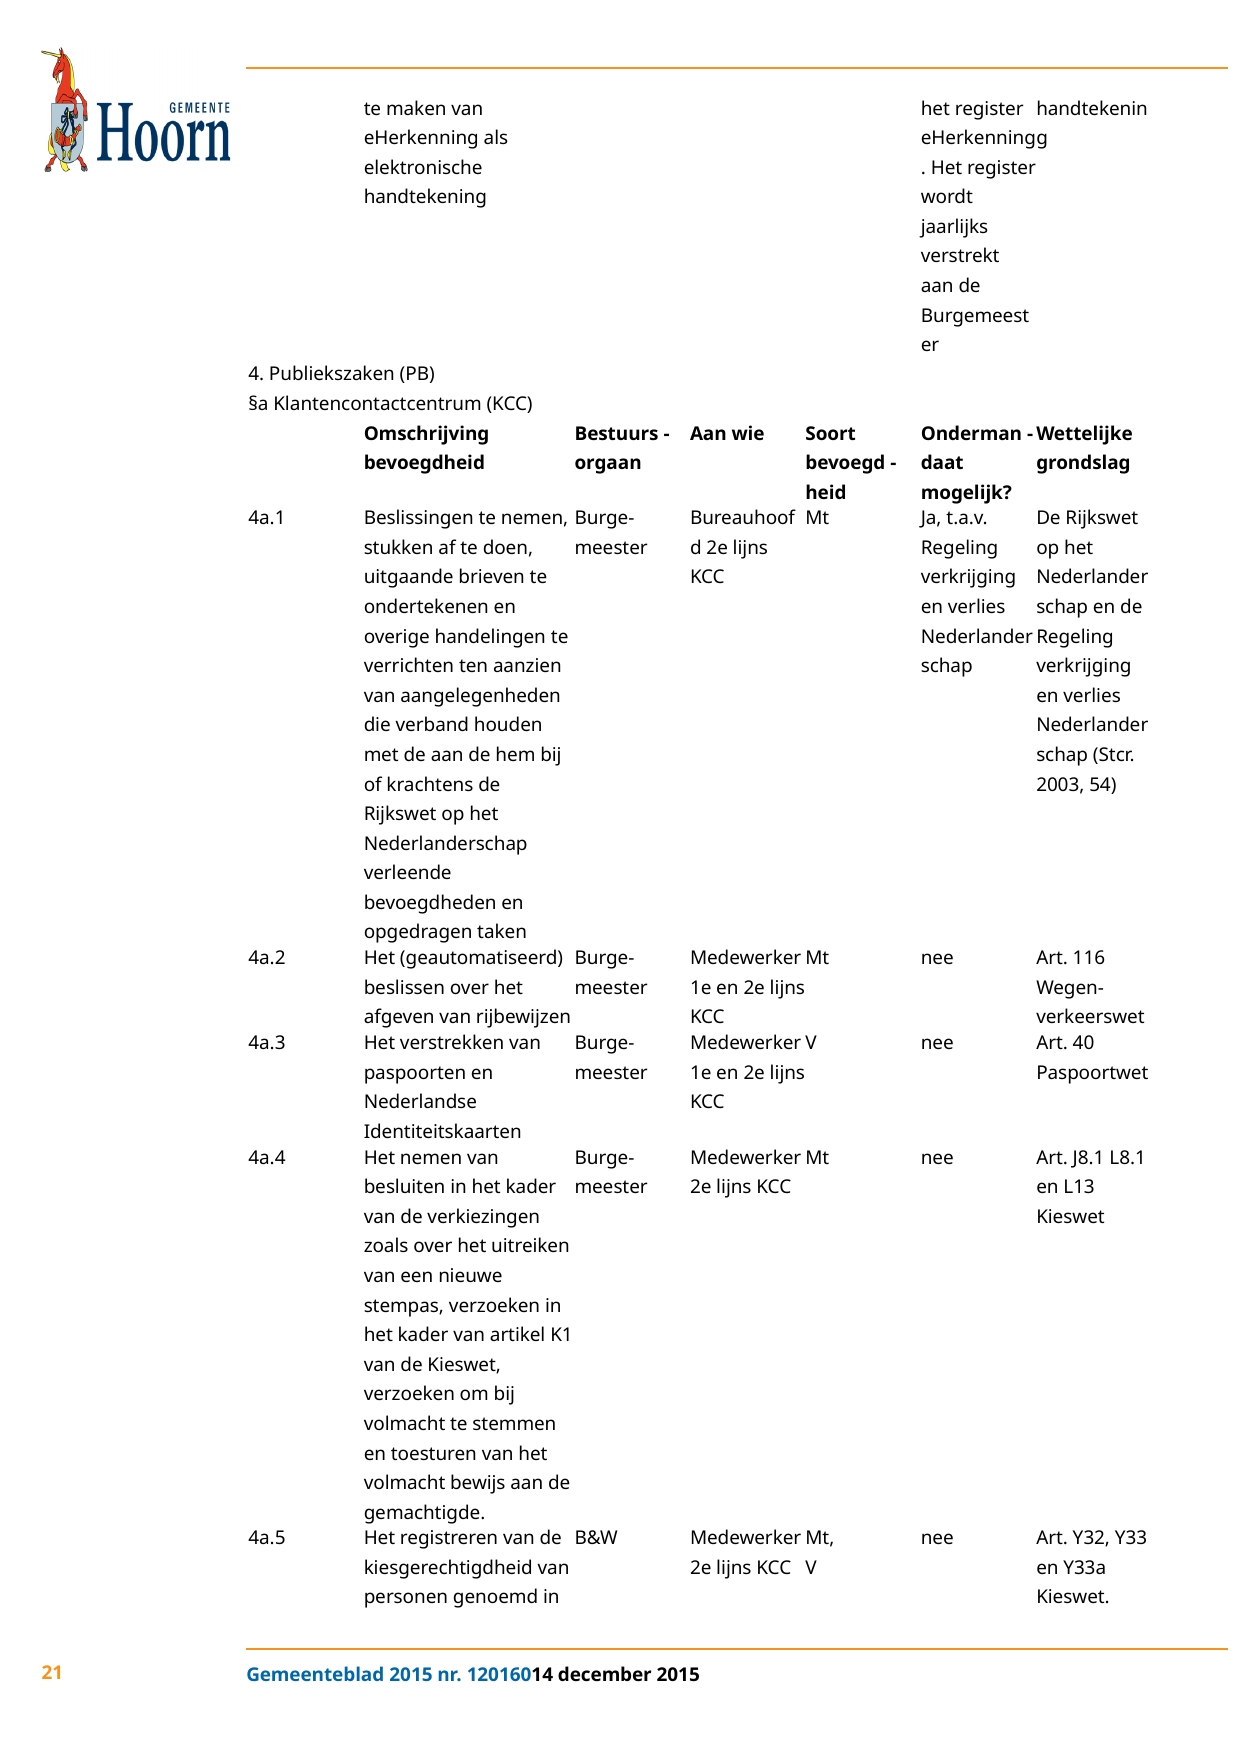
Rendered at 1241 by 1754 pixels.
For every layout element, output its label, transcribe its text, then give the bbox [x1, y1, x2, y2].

table_cell nee [921, 1144, 1036, 1524]
table_cell Art. 116 Wegen-verkeerswet [1036, 945, 1152, 1029]
table_cell [690, 95, 805, 357]
table_header Soort bevoegd - heid [805, 420, 921, 504]
table_cell 4a.3 [248, 1029, 363, 1144]
table_cell 4a.2 [248, 945, 363, 1029]
table_cell Medewerker 1e en 2e lijns KCC [690, 1029, 805, 1144]
text §a Klantencontactcentrum (KCC) [248, 390, 1152, 416]
table_cell 4a.1 [248, 505, 363, 944]
table_cell Het nemen van besluiten in het kader van de verkiezingen zoals over het uitreiken van een nieuwe stempas, verzoeken in het kader van artikel K1 van de Kieswet, verzoeken om bij volmacht te stemmen en toesturen van het volmacht bewijs aan de gemachtigde. [364, 1144, 574, 1524]
table_cell het register eHerkenning. Het register wordt jaarlijks verstrekt aan de Burgemeester [921, 95, 1036, 357]
table_header Aan wie [690, 420, 805, 504]
table_cell Het registreren van de kiesgerechtigdheid van personen genoemd in [364, 1525, 574, 1609]
table_cell Beslissingen te nemen, stukken af te doen, uitgaande brieven te ondertekenen en overige handelingen te verrichten ten aanzien van aangelegenheden die verband houden met de aan de hem bij of krachtens de Rijkswet op het Nederlanderschap verleende bevoegdheden en opgedragen taken [364, 505, 574, 944]
table_header Omschrijving bevoegdheid [364, 420, 574, 504]
table_cell Art. 40 Paspoortwet [1036, 1029, 1152, 1144]
table_cell Burge- meester [574, 1029, 690, 1144]
table_cell V [805, 1029, 921, 1144]
table_cell [248, 95, 363, 357]
table_cell Ja, t.a.v. Regeling verkrijging en verlies Nederlanderschap [921, 505, 1036, 944]
table_cell Burge-meester [574, 1144, 690, 1524]
table_cell Mt [805, 945, 921, 1029]
table_header [248, 420, 363, 504]
table_cell Mt, V [805, 1525, 921, 1609]
text 4. Publiekszaken (PB) [248, 360, 1152, 386]
table_cell Burge- meester [574, 505, 690, 944]
table_cell B&W [574, 1525, 690, 1609]
table_cell nee [921, 1525, 1036, 1609]
table_cell Art. J8.1 L8.1 en L13 Kieswet [1036, 1144, 1152, 1524]
table_cell Mt [805, 505, 921, 944]
table_cell [574, 95, 690, 357]
table_cell Art. Y32, Y33 en Y33a Kieswet. [1036, 1525, 1152, 1609]
table_header Wettelijke grondslag [1036, 420, 1152, 504]
table_cell 4a.4 [248, 1144, 363, 1524]
table_cell nee [921, 1029, 1036, 1144]
table_cell te maken van eHerkenning als elektronische handtekening [364, 95, 574, 357]
table_cell Medewerker 2e lijns KCC [690, 1525, 805, 1609]
table_cell Burge-meester [574, 945, 690, 1029]
picture [41, 47, 231, 172]
table_cell [805, 95, 921, 357]
table_cell 4a.5 [248, 1525, 363, 1609]
table_cell Het (geautomatiseerd) beslissen over het afgeven van rijbewijzen [364, 945, 574, 1029]
table_cell De Rijkswet op het Nederlanderschap en de Regeling verkrijging en verlies Nederlanderschap (Stcr. 2003, 54) [1036, 505, 1152, 944]
table_header Onderman - daat mogelijk? [921, 420, 1036, 504]
table_cell nee [921, 945, 1036, 1029]
table_cell Het verstrekken van paspoorten en Nederlandse Identiteitskaarten [364, 1029, 574, 1144]
table_cell Medewerker 1e en 2e lijns KCC [690, 945, 805, 1029]
table_header Bestuurs - orgaan [574, 420, 690, 504]
table_cell handtekening [1036, 95, 1152, 357]
table_cell Medewerker 2e lijns KCC [690, 1144, 805, 1524]
table_cell Mt [805, 1144, 921, 1524]
table_cell Bureauhoofd 2e lijns KCC [690, 505, 805, 944]
